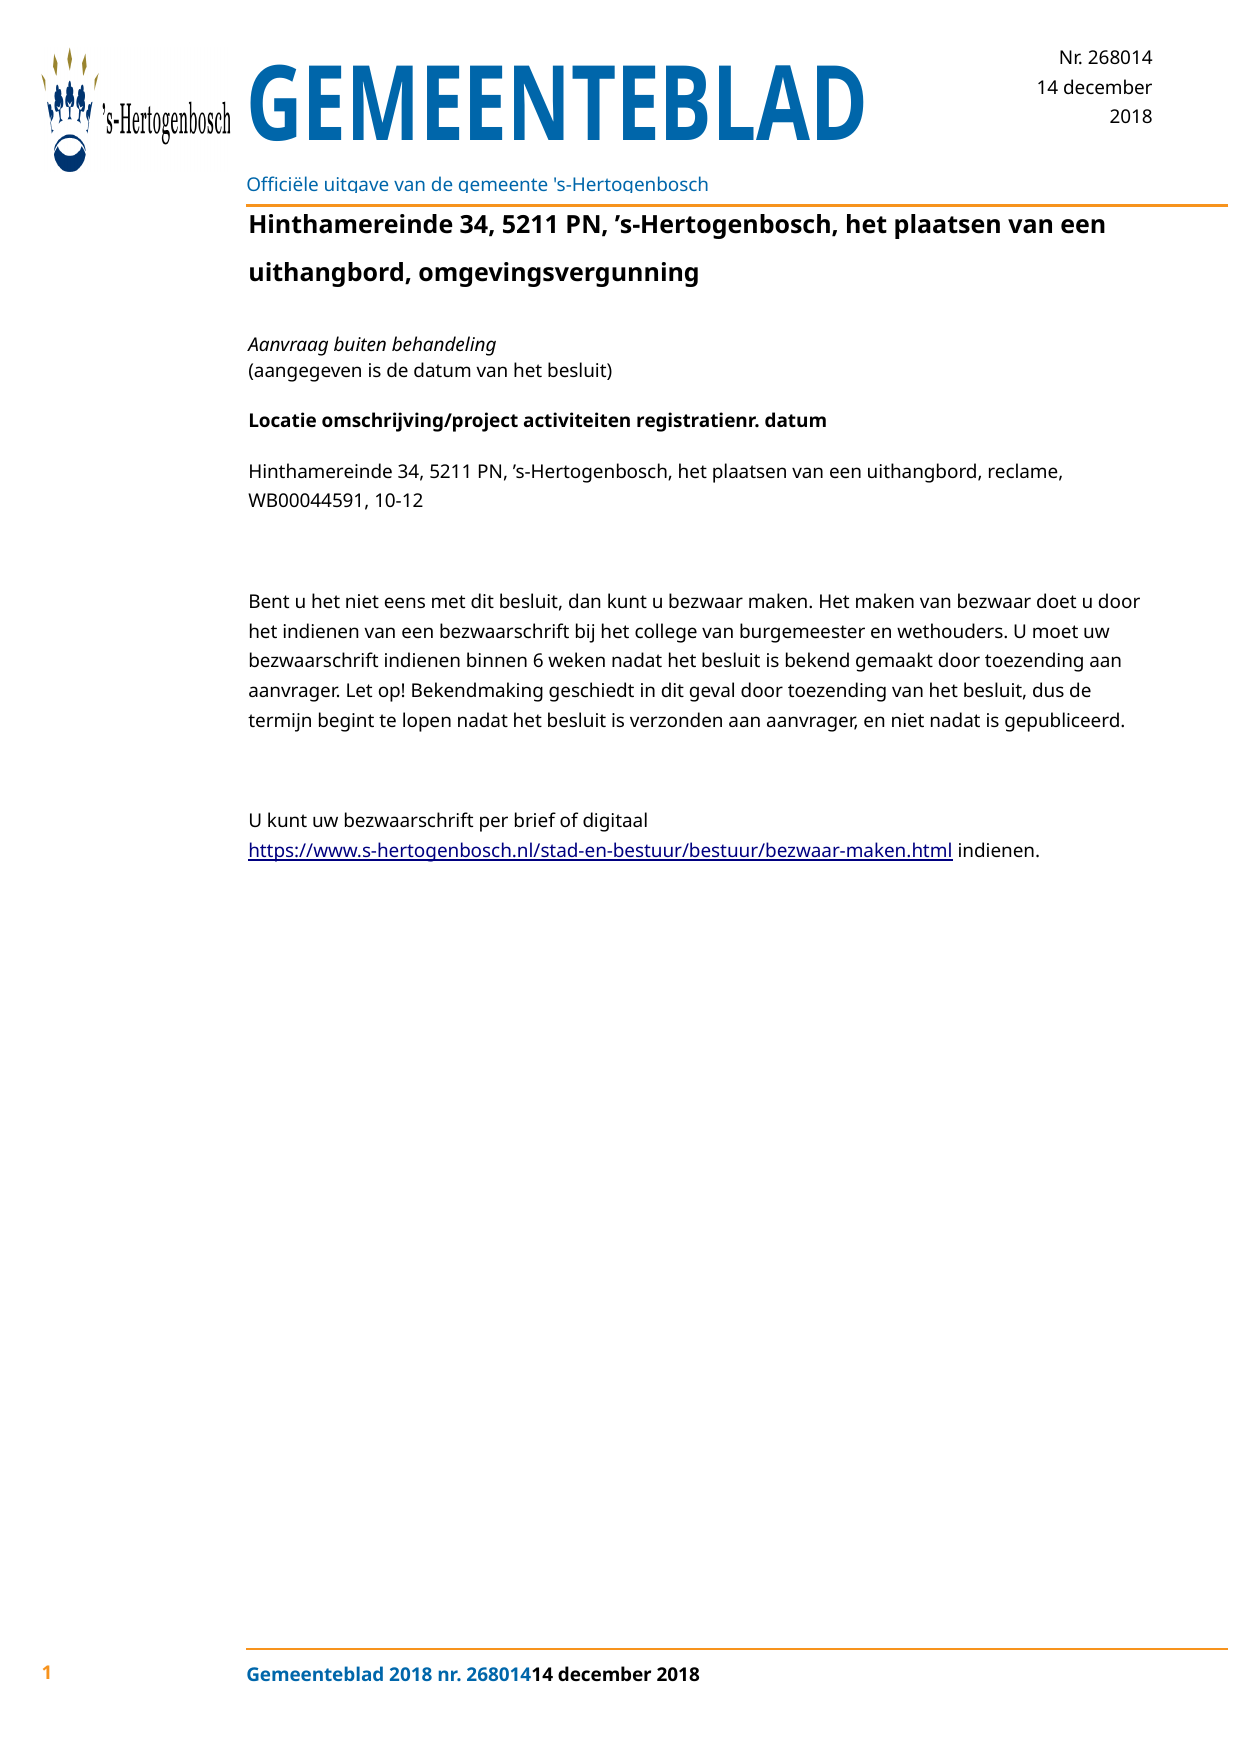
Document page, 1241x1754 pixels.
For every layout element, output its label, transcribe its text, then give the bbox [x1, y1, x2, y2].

text Locatie omschrijving/project activiteiten registratienr. datum [248, 408, 1152, 433]
text (aangegeven is de datum van het besluit) [248, 357, 1152, 383]
picture [41, 47, 231, 172]
text Hinthamereinde 34, 5211 PN, ’s-Hertogenbosch, het plaatsen van een uithangbord, omgevingsvergunning [248, 207, 1152, 288]
text Aanvraag buiten behandeling [248, 331, 1152, 357]
text Hinthamereinde 34, 5211 PN, ’s-Hertogenbosch, het plaatsen van een uithangbord, reclame, WB00044591, 10-12 [248, 458, 1152, 513]
text U kunt uw bezwaarschrift per brief of digitaal https://www.s-hertogenbosch.nl/stad-en-bestuur/bestuur/bezwaar-maken.html indienen. [248, 808, 1152, 863]
text Bent u het niet eens met dit besluit, dan kunt u bezwaar maken. Het maken van bezwaar doet u door het indienen van een bezwaarschrift bij het college van burgemeester en wethouders. U moet uw bezwaarschrift indienen binnen 6 weken nadat het besluit is bekend gemaakt door toezending aan aanvrager. Let op! Bekendmaking geschiedt in dit geval door toezending van het besluit, dus de termijn begint te lopen nadat het besluit is verzonden aan aanvrager, en niet nadat is gepubliceerd. [248, 588, 1152, 732]
